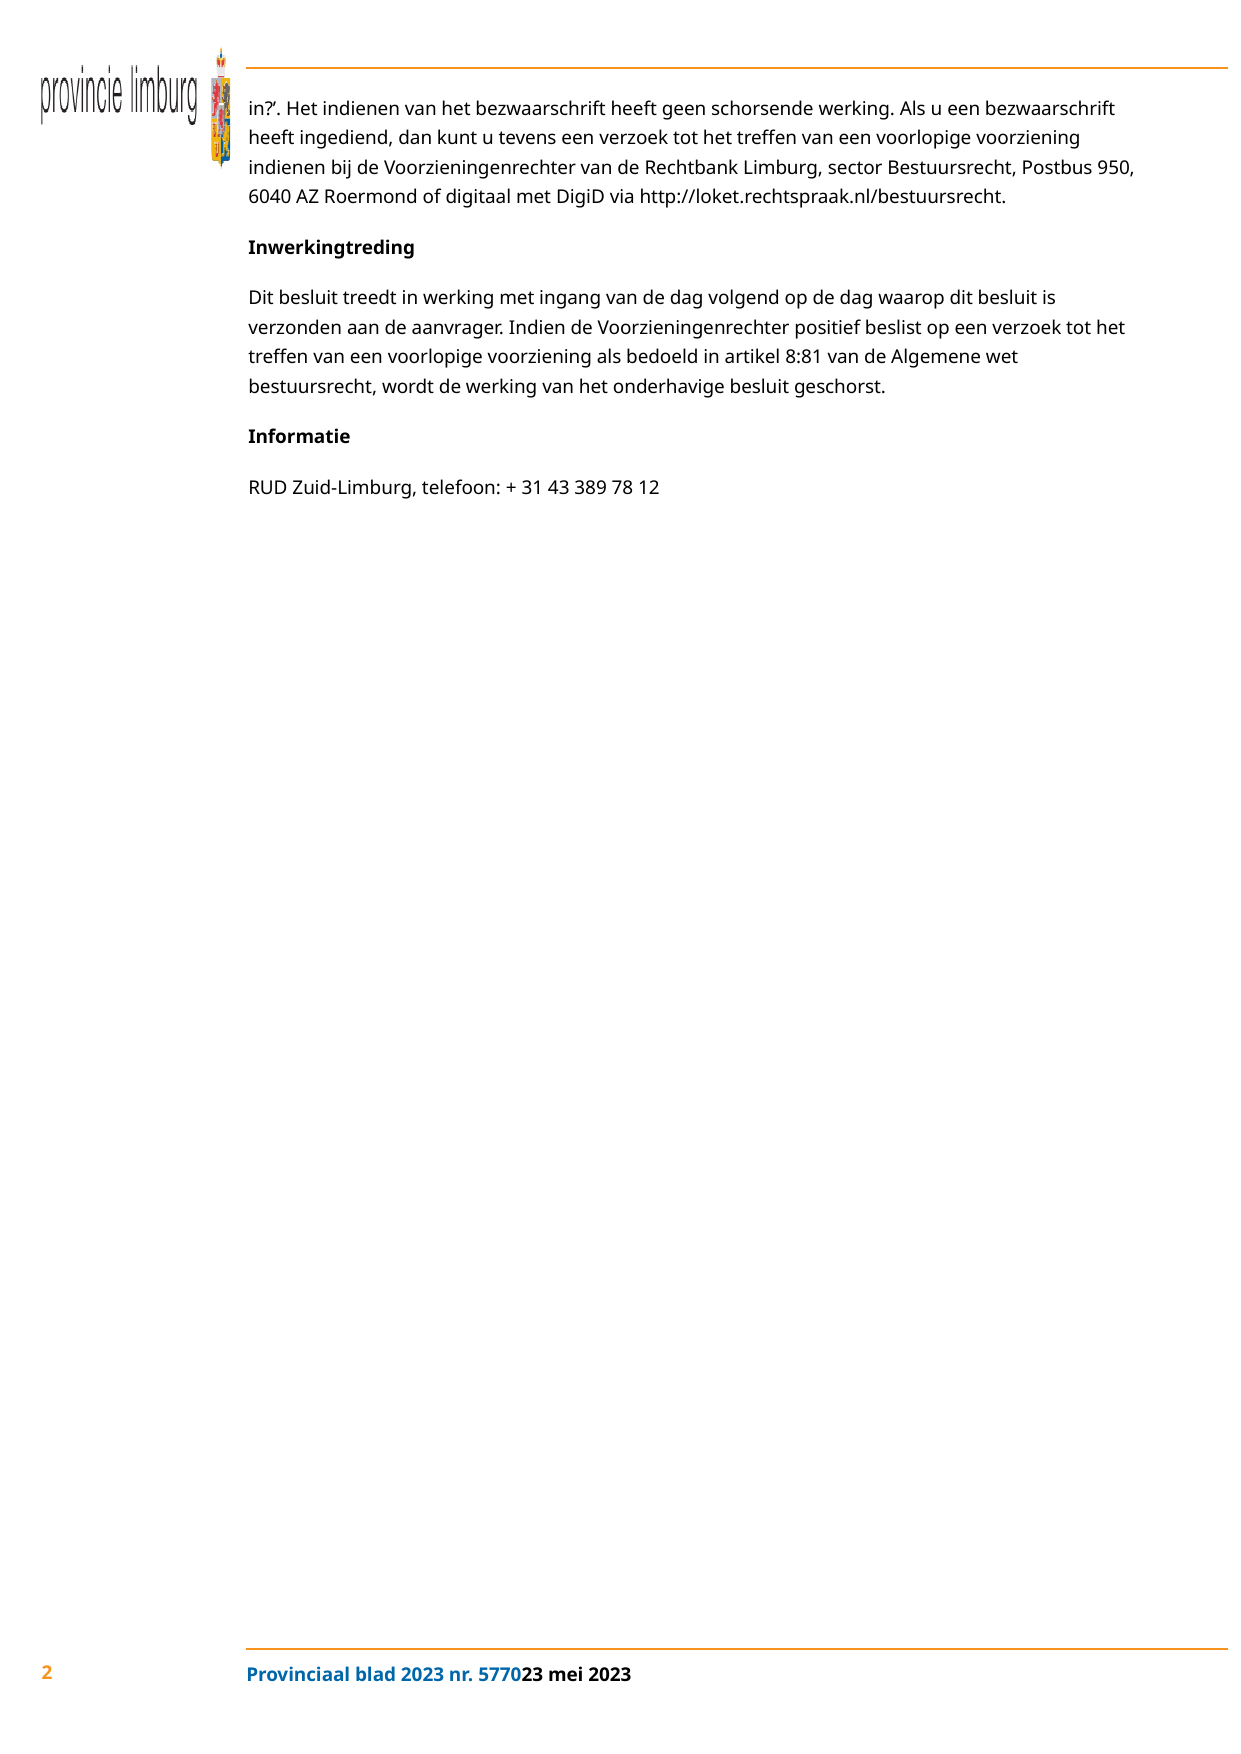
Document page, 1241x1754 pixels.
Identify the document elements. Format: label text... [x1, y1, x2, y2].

text Dit besluit treedt in werking met ingang van de dag volgend op de dag waarop dit besluit is verzonden aan de aanvrager. Indien de Voorzieningenrechter positief beslist op een verzoek tot het treffen van een voorlopige voorziening als bedoeld in artikel 8:81 van de Algemene wet bestuursrecht, wordt de werking van het onderhavige besluit geschorst. [248, 284, 1152, 399]
text Inwerkingtreding [248, 234, 1152, 260]
text RUD Zuid-Limburg, telefoon: + 31 43 389 78 12 [248, 474, 1152, 500]
text in?’. Het indienen van het bezwaarschrift heeft geen schorsende werking. Als u een bezwaarschrift heeft ingediend, dan kunt u tevens een verzoek tot het treffen van een voorlopige voorziening indienen bij de Voorzieningenrechter van de Rechtbank Limburg, sector Bestuursrecht, Postbus 950, 6040 AZ Roermond of digitaal met DigiD via http://loket.rechtspraak.nl/bestuursrecht. [248, 95, 1152, 209]
text Informatie [248, 423, 1152, 449]
picture [41, 47, 231, 172]
